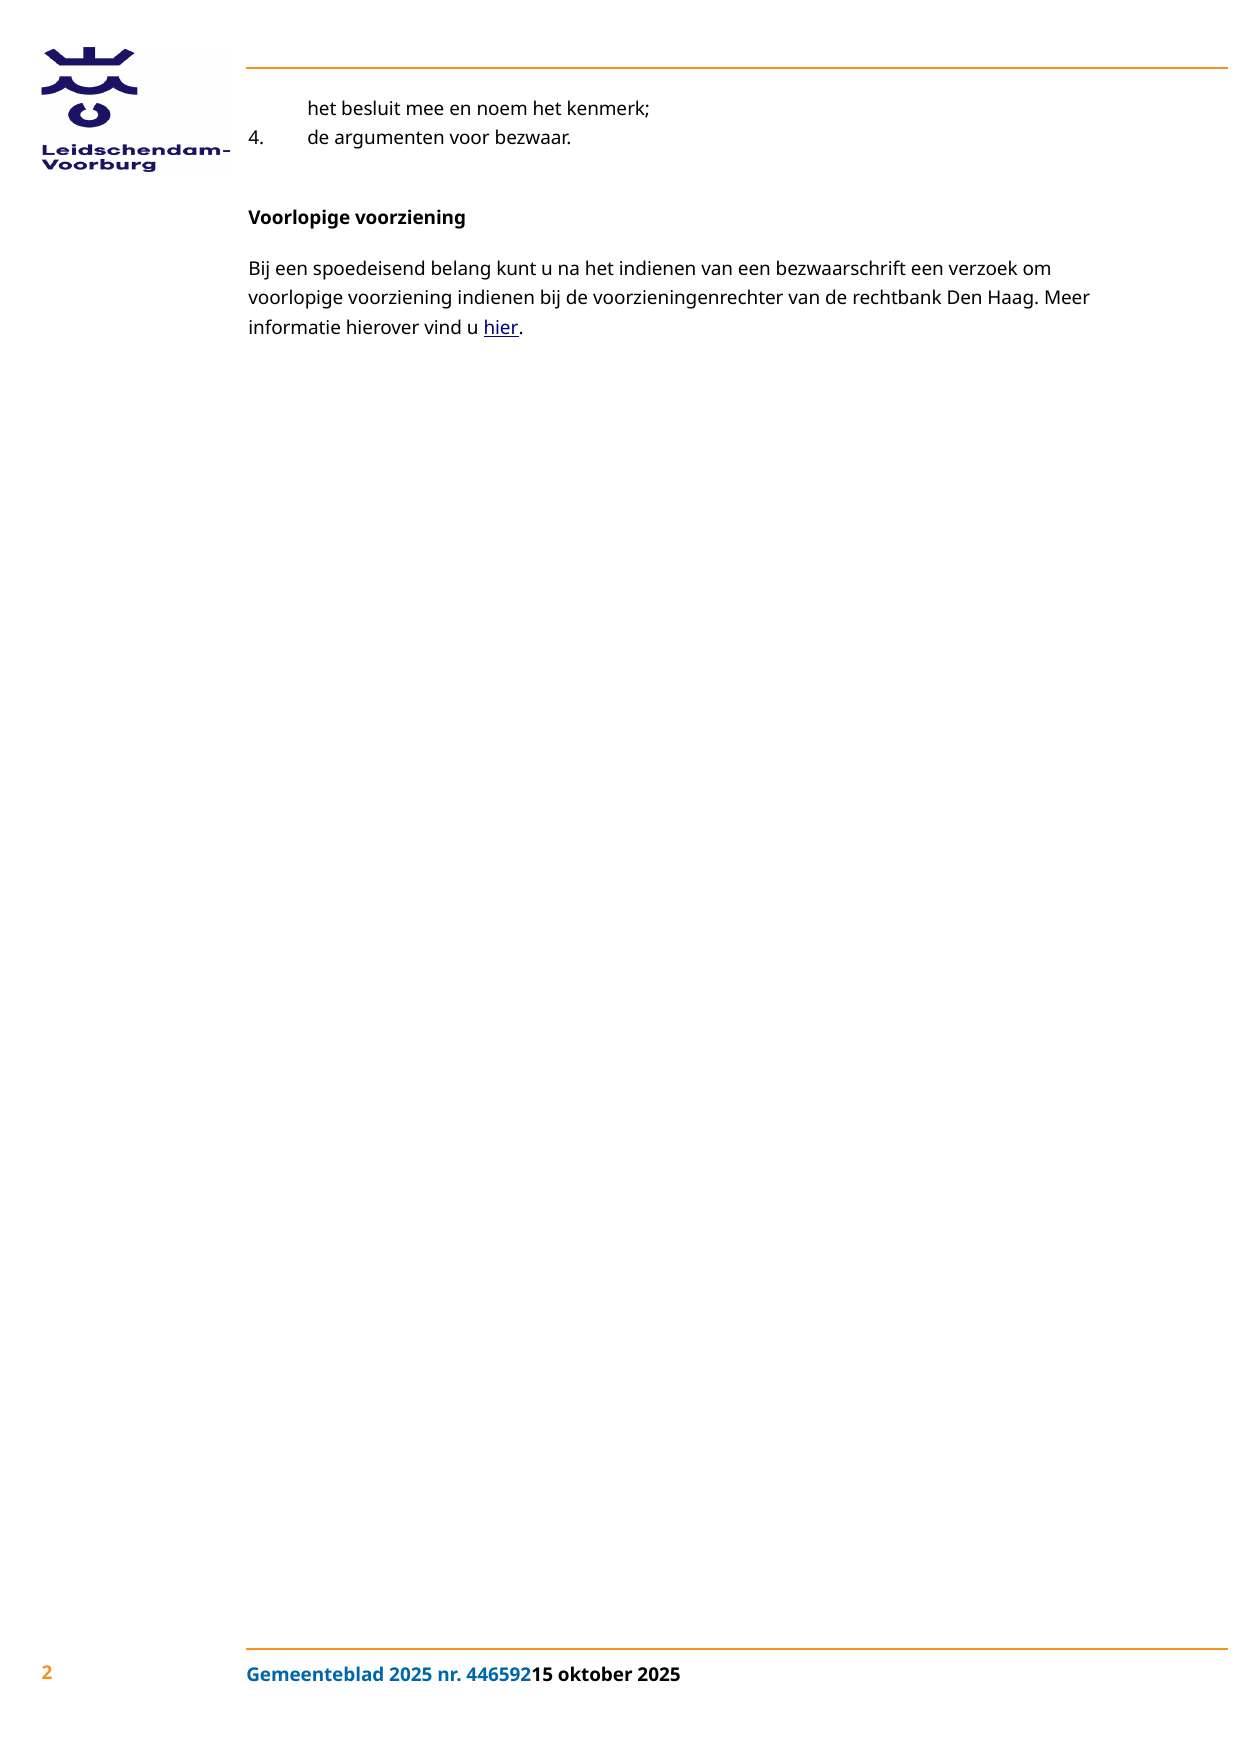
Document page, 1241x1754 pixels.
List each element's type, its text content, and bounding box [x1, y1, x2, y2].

picture [41, 47, 231, 172]
text Voorlopige voorziening [248, 204, 1152, 230]
list het besluit mee en noem het kenmerk; [248, 95, 1152, 121]
text Bij een spoedeisend belang kunt u na het indienen van een bezwaarschrift een verzoek om voorlopige voorziening indienen bij de voorzieningenrechter van de rechtbank Den Haag. Meer informatie hierover vind u hier. [248, 255, 1152, 340]
list de argumenten voor bezwaar. [248, 124, 1152, 150]
